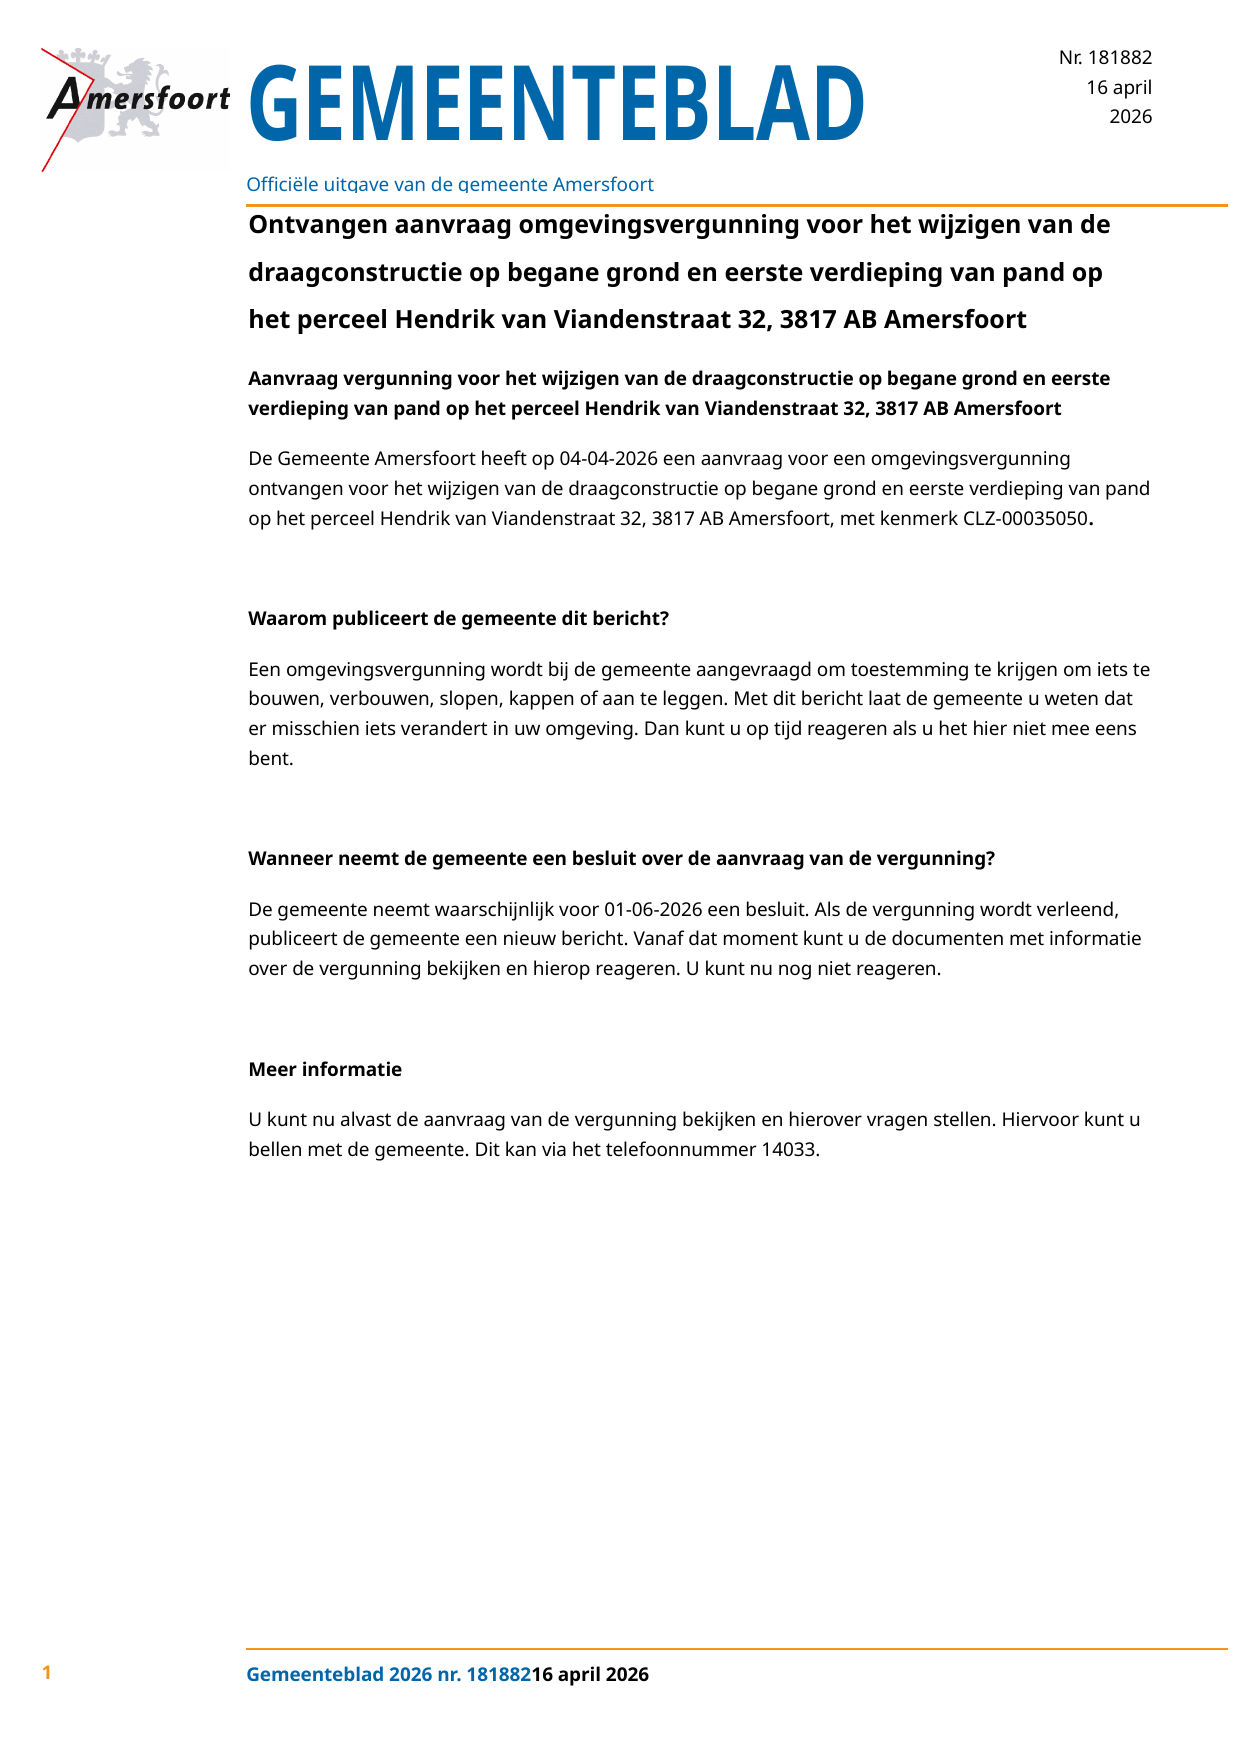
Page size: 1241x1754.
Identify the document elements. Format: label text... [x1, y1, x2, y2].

text De gemeente neemt waarschijnlijk voor 01-06-2026 een besluit. Als de vergunning wordt verleend, publiceert de gemeente een nieuw bericht. Vanaf dat moment kunt u de documenten met informatie over de vergunning bekijken en hierop reageren. U kunt nu nog niet reageren. [248, 896, 1152, 981]
text Wanneer neemt de gemeente een besluit over de aanvraag van de vergunning? [248, 846, 1152, 871]
text De Gemeente Amersfoort heeft op 04-04-2026 een aanvraag voor een omgevingsvergunning ontvangen voor het wijzigen van de draagconstructie op begane grond en eerste verdieping van pand op het perceel Hendrik van Viandenstraat 32, 3817 AB Amersfoort, met kenmerk CLZ-00035050. [248, 446, 1152, 530]
text Ontvangen aanvraag omgevingsvergunning voor het wijzigen van de draagconstructie op begane grond en eerste verdieping van pand op het perceel Hendrik van Viandenstraat 32, 3817 AB Amersfoort [248, 207, 1152, 336]
text Waarom publiceert de gemeente dit bericht? [248, 606, 1152, 631]
text Een omgevingsvergunning wordt bij de gemeente aangevraagd om toestemming te krijgen om iets te bouwen, verbouwen, slopen, kappen of aan te leggen. Met dit bericht laat de gemeente u weten dat er misschien iets verandert in uw omgeving. Dan kunt u op tijd reageren als u het hier niet mee eens bent. [248, 656, 1152, 770]
text Aanvraag vergunning voor het wijzigen van de draagconstructie op begane grond en eerste verdieping van pand op het perceel Hendrik van Viandenstraat 32, 3817 AB Amersfoort [248, 366, 1152, 421]
picture [41, 47, 231, 172]
text Meer informatie [248, 1056, 1152, 1082]
text U kunt nu alvast de aanvraag van de vergunning bekijken en hierover vragen stellen. Hiervoor kunt u bellen met de gemeente. Dit kan via het telefoonnummer 14033. [248, 1106, 1152, 1162]
